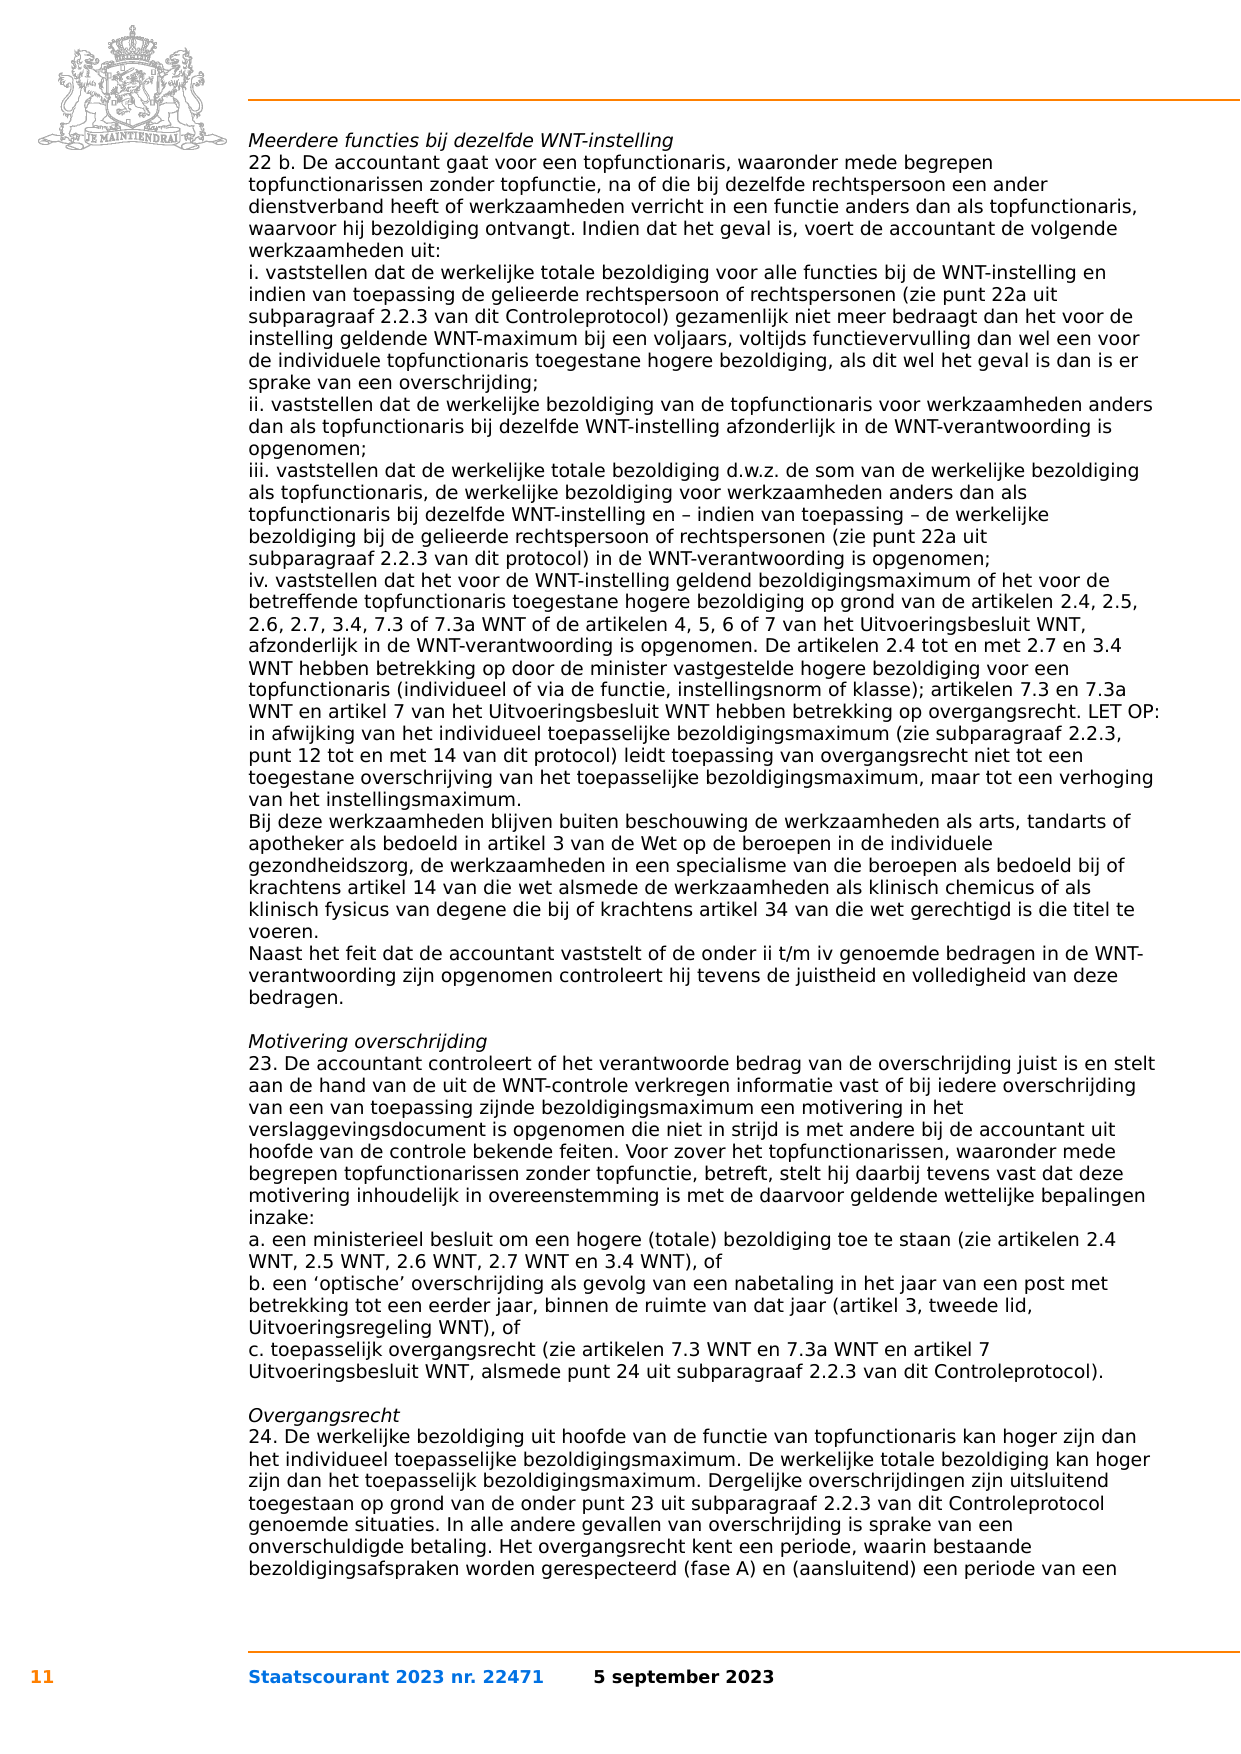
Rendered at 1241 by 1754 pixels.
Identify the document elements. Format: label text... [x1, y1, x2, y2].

text iii. vaststellen dat de werkelijke totale bezoldiging d.w.z. de som van de werkelijke bezoldiging als topfunctionaris, de werkelijke bezoldiging voor werkzaamheden anders dan als topfunctionaris bij dezelfde WNT-instelling en – indien van toepassing – de werkelijke bezoldiging bij de gelieerde rechtspersoon of rechtspersonen (zie punt 22a uit subparagraaf 2.2.3 van dit protocol) in de WNT-verantwoording is opgenomen; [248, 459, 1163, 569]
text a. een ministerieel besluit om een hogere (totale) bezoldiging toe te staan (zie artikelen 2.4 WNT, 2.5 WNT, 2.6 WNT, 2.7 WNT en 3.4 WNT), of [248, 1229, 1163, 1273]
text iv. vaststellen dat het voor de WNT-instelling geldend bezoldigingsmaximum of het voor de betreffende topfunctionaris toegestane hogere bezoldiging op grond van de artikelen 2.4, 2.5, 2.6, 2.7, 3.4, 7.3 of 7.3a WNT of de artikelen 4, 5, 6 of 7 van het Uitvoeringsbesluit WNT, afzonderlijk in de WNT-verantwoording is opgenomen. De artikelen 2.4 tot en met 2.7 en 3.4 WNT hebben betrekking op door de minister vastgestelde hogere bezoldiging voor een topfunctionaris (individueel of via de functie, instellingsnorm of klasse); artikelen 7.3 en 7.3a WNT en artikel 7 van het Uitvoeringsbesluit WNT hebben betrekking op overgangsrecht. LET OP: in afwijking van het individueel toepasselijke bezoldigingsmaximum (zie subparagraaf 2.2.3, punt 12 tot en met 14 van dit protocol) leidt toepassing van overgangsrecht niet tot een toegestane overschrijving van het toepasselijke bezoldigingsmaximum, maar tot een verhoging van het instellingsmaximum. [248, 569, 1163, 811]
text b. een ‘optische’ overschrijding als gevolg van een nabetaling in het jaar van een post met betrekking tot een eerder jaar, binnen de ruimte van dat jaar (artikel 3, tweede lid, Uitvoeringsregeling WNT), of [248, 1273, 1163, 1339]
text 22 b. De accountant gaat voor een topfunctionaris, waaronder mede begrepen topfunctionarissen zonder topfunctie, na of die bij dezelfde rechtspersoon een ander dienstverband heeft of werkzaamheden verricht in een functie anders dan als topfunctionaris, waarvoor hij bezoldiging ontvangt. Indien dat het geval is, voert de accountant de volgende werkzaamheden uit: [248, 152, 1163, 262]
text Bij deze werkzaamheden blijven buiten beschouwing de werkzaamheden als arts, tandarts of apotheker als bedoeld in artikel 3 van de Wet op de beroepen in de individuele gezondheidszorg, de werkzaamheden in een specialisme van die beroepen als bedoeld bij of krachtens artikel 14 van die wet alsmede de werkzaamheden als klinisch chemicus of als klinisch fysicus van degene die bij of krachtens artikel 34 van die wet gerechtigd is die titel te voeren. [248, 811, 1163, 943]
text Naast het feit dat de accountant vaststelt of de onder ii t/m iv genoemde bedragen in de WNT-verantwoording zijn opgenomen controleert hij tevens de juistheid en volledigheid van deze bedragen. [248, 943, 1163, 1009]
subtitle Overgangsrecht [248, 1404, 1163, 1426]
text c. toepasselijk overgangsrecht (zie artikelen 7.3 WNT en 7.3a WNT en artikel 7 Uitvoeringsbesluit WNT, alsmede punt 24 uit subparagraaf 2.2.3 van dit Controleprotocol). [248, 1339, 1163, 1383]
subtitle Motivering overschrijding [248, 1031, 1163, 1053]
text ii. vaststellen dat de werkelijke bezoldiging van de topfunctionaris voor werkzaamheden anders dan als topfunctionaris bij dezelfde WNT-instelling afzonderlijk in de WNT-verantwoording is opgenomen; [248, 394, 1163, 459]
text 23. De accountant controleert of het verantwoorde bedrag van de overschrijding juist is en stelt aan de hand van de uit de WNT-controle verkregen informatie vast of bij iedere overschrijding van een van toepassing zijnde bezoldigingsmaximum een motivering in het verslaggevingsdocument is opgenomen die niet in strijd is met andere bij de accountant uit hoofde van de controle bekende feiten. Voor zover het topfunctionarissen, waaronder mede begrepen topfunctionarissen zonder topfunctie, betreft, stelt hij daarbij tevens vast dat deze motivering inhoudelijk in overeenstemming is met de daarvoor geldende wettelijke bepalingen inzake: [248, 1053, 1163, 1229]
text i. vaststellen dat de werkelijke totale bezoldiging voor alle functies bij de WNT-instelling en indien van toepassing de gelieerde rechtspersoon of rechtspersonen (zie punt 22a uit subparagraaf 2.2.3 van dit Controleprotocol) gezamenlijk niet meer bedraagt dan het voor de instelling geldende WNT-maximum bij een voljaars, voltijds functievervulling dan wel een voor de individuele topfunctionaris toegestane hogere bezoldiging, als dit wel het geval is dan is er sprake van een overschrijding; [248, 262, 1163, 394]
picture [38, 25, 227, 150]
text 24. De werkelijke bezoldiging uit hoofde van de functie van topfunctionaris kan hoger zijn dan het individueel toepasselijke bezoldigingsmaximum. De werkelijke totale bezoldiging kan hoger zijn dan het toepasselijk bezoldigingsmaximum. Dergelijke overschrijdingen zijn uitsluitend toegestaan op grond van de onder punt 23 uit subparagraaf 2.2.3 van dit Controleprotocol genoemde situaties. In alle andere gevallen van overschrijding is sprake van een onverschuldigde betaling. Het overgangsrecht kent een periode, waarin bestaande bezoldigingsafspraken worden gerespecteerd (fase A) en (aansluitend) een periode van een [248, 1426, 1163, 1580]
subtitle Meerdere functies bij dezelfde WNT-instelling [248, 130, 1163, 152]
